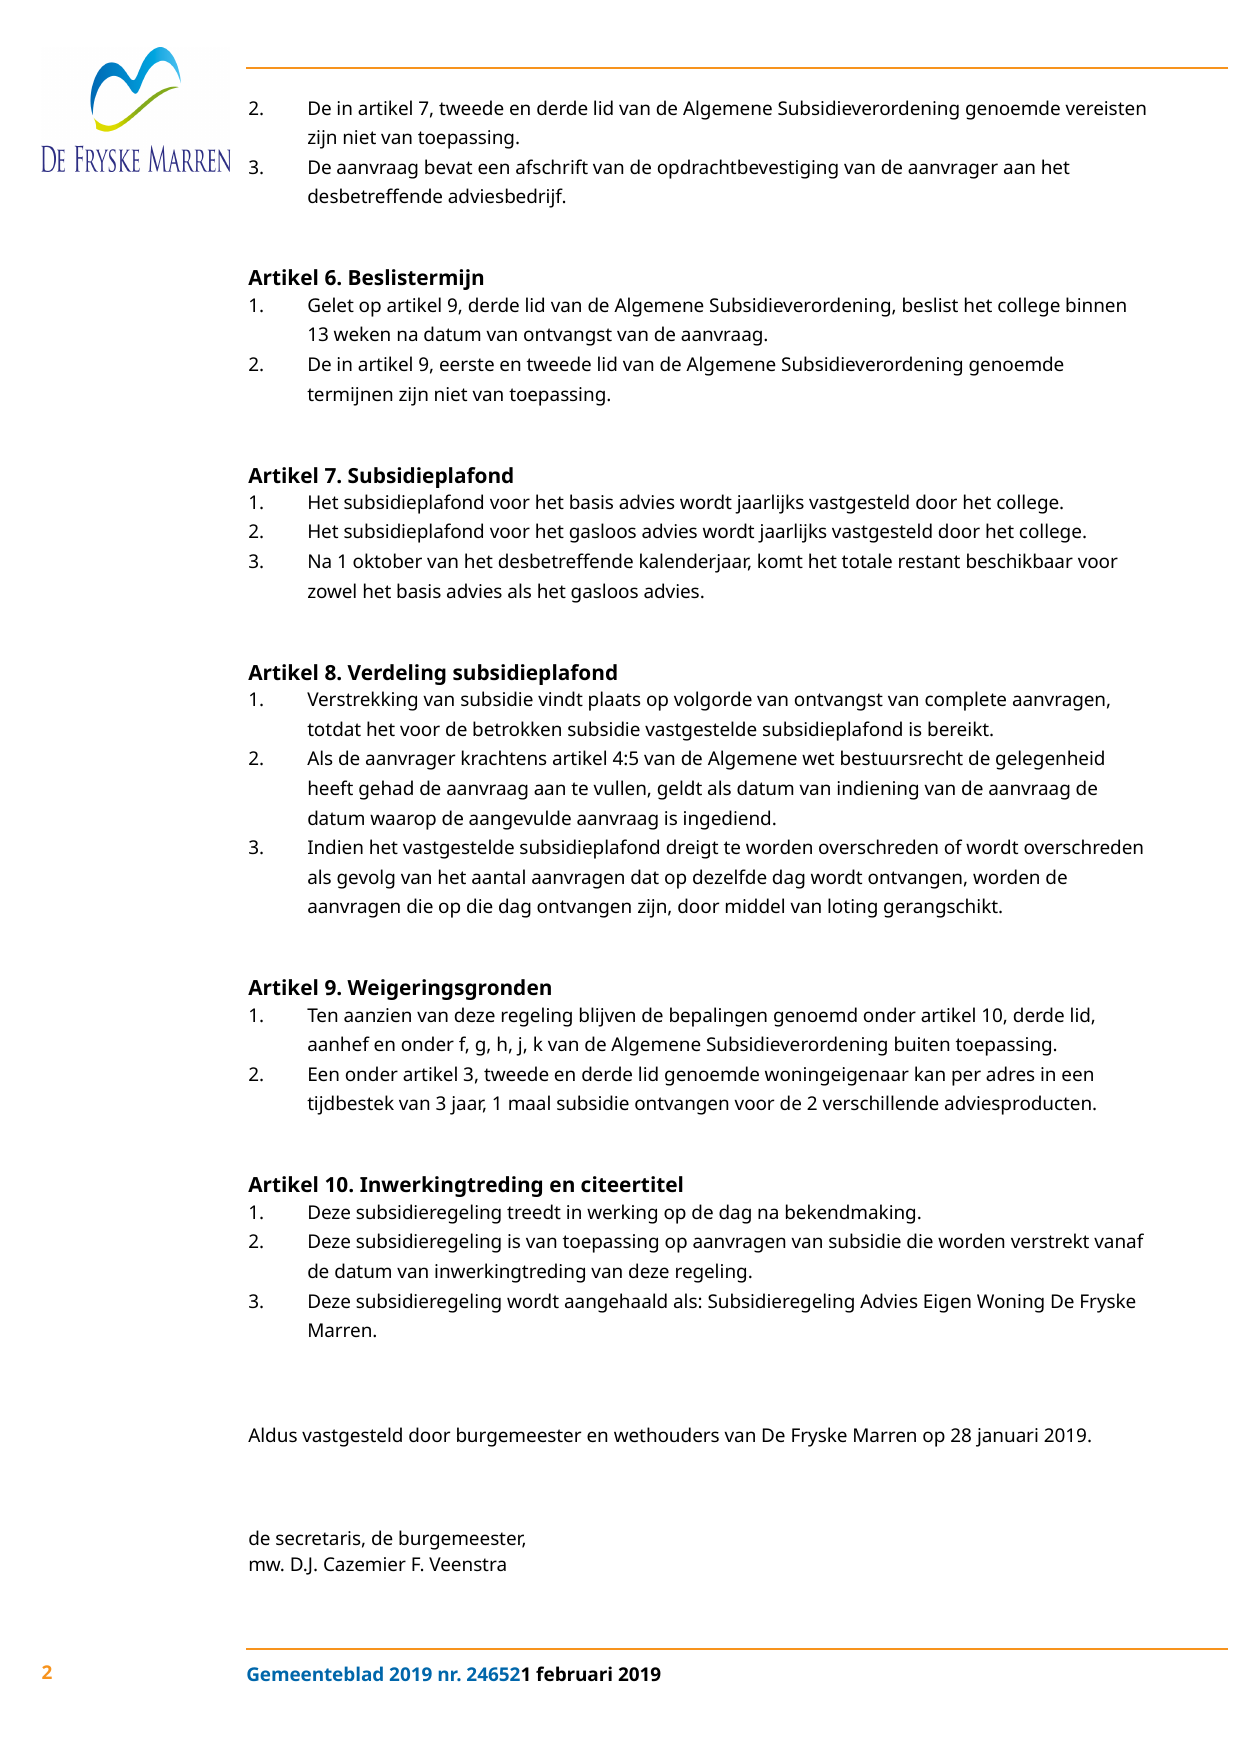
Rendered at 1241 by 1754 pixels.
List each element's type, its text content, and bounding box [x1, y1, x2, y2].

text mw. D.J. Cazemier F. Veenstra [248, 1551, 1152, 1577]
list Een onder artikel 3, tweede en derde lid genoemde woningeigenaar kan per adres in een tijdbestek van 3 jaar, 1 maal subsidie ontvangen voor de 2 verschillende adviesproducten. [248, 1061, 1152, 1116]
list Het subsidieplafond voor het basis advies wordt jaarlijks vastgesteld door het college. [248, 489, 1152, 515]
list Deze subsidieregeling treedt in werking op de dag na bekendmaking. [248, 1199, 1152, 1225]
text Artikel 6. Beslistermijn [248, 263, 1152, 292]
list Gelet op artikel 9, derde lid van de Algemene Subsidieverordening, beslist het college binnen 13 weken na datum van ontvangst van de aanvraag. [248, 292, 1152, 347]
text Artikel 8. Verdeling subsidieplafond [248, 658, 1152, 686]
text Artikel 10. Inwerkingtreding en citeertitel [248, 1171, 1152, 1199]
text Artikel 9. Weigeringsgronden [248, 973, 1152, 1002]
list Als de aanvrager krachtens artikel 4:5 van de Algemene wet bestuursrecht de gelegenheid heeft gehad de aanvraag aan te vullen, geldt als datum van indiening van de aanvraag de datum waarop de aangevulde aanvraag is ingediend. [248, 746, 1152, 830]
list Na 1 oktober van het desbetreffende kalenderjaar, komt het totale restant beschikbaar voor zowel het basis advies als het gasloos advies. [248, 548, 1152, 604]
picture [41, 47, 231, 172]
text de secretaris, de burgemeester, [248, 1525, 1152, 1551]
text Aldus vastgesteld door burgemeester en wethouders van De Fryske Marren op 28 januari 2019. [248, 1422, 1152, 1448]
list Deze subsidieregeling is van toepassing op aanvragen van subsidie die worden verstrekt vanaf de datum van inwerkingtreding van deze regeling. [248, 1229, 1152, 1284]
list De aanvraag bevat een afschrift van de opdrachtbevestiging van de aanvrager aan het desbetreffende adviesbedrijf. [248, 154, 1152, 209]
list Ten aanzien van deze regeling blijven de bepalingen genoemd onder artikel 10, derde lid, aanhef en onder f, g, h, j, k van de Algemene Subsidieverordening buiten toepassing. [248, 1002, 1152, 1057]
list De in artikel 9, eerste en tweede lid van de Algemene Subsidieverordening genoemde termijnen zijn niet van toepassing. [248, 351, 1152, 406]
list Het subsidieplafond voor het gasloos advies wordt jaarlijks vastgesteld door het college. [248, 519, 1152, 544]
list Deze subsidieregeling wordt aangehaald als: Subsidieregeling Advies Eigen Woning De Fryske Marren. [248, 1288, 1152, 1343]
list De in artikel 7, tweede en derde lid van de Algemene Subsidieverordening genoemde vereisten zijn niet van toepassing. [248, 95, 1152, 150]
list Indien het vastgestelde subsidieplafond dreigt te worden overschreden of wordt overschreden als gevolg van het aantal aanvragen dat op dezelfde dag wordt ontvangen, worden de aanvragen die op die dag ontvangen zijn, door middel van loting gerangschikt. [248, 834, 1152, 919]
text Artikel 7. Subsidieplafond [248, 461, 1152, 489]
list Verstrekking van subsidie vindt plaats op volgorde van ontvangst van complete aanvragen, totdat het voor de betrokken subsidie vastgestelde subsidieplafond is bereikt. [248, 686, 1152, 742]
